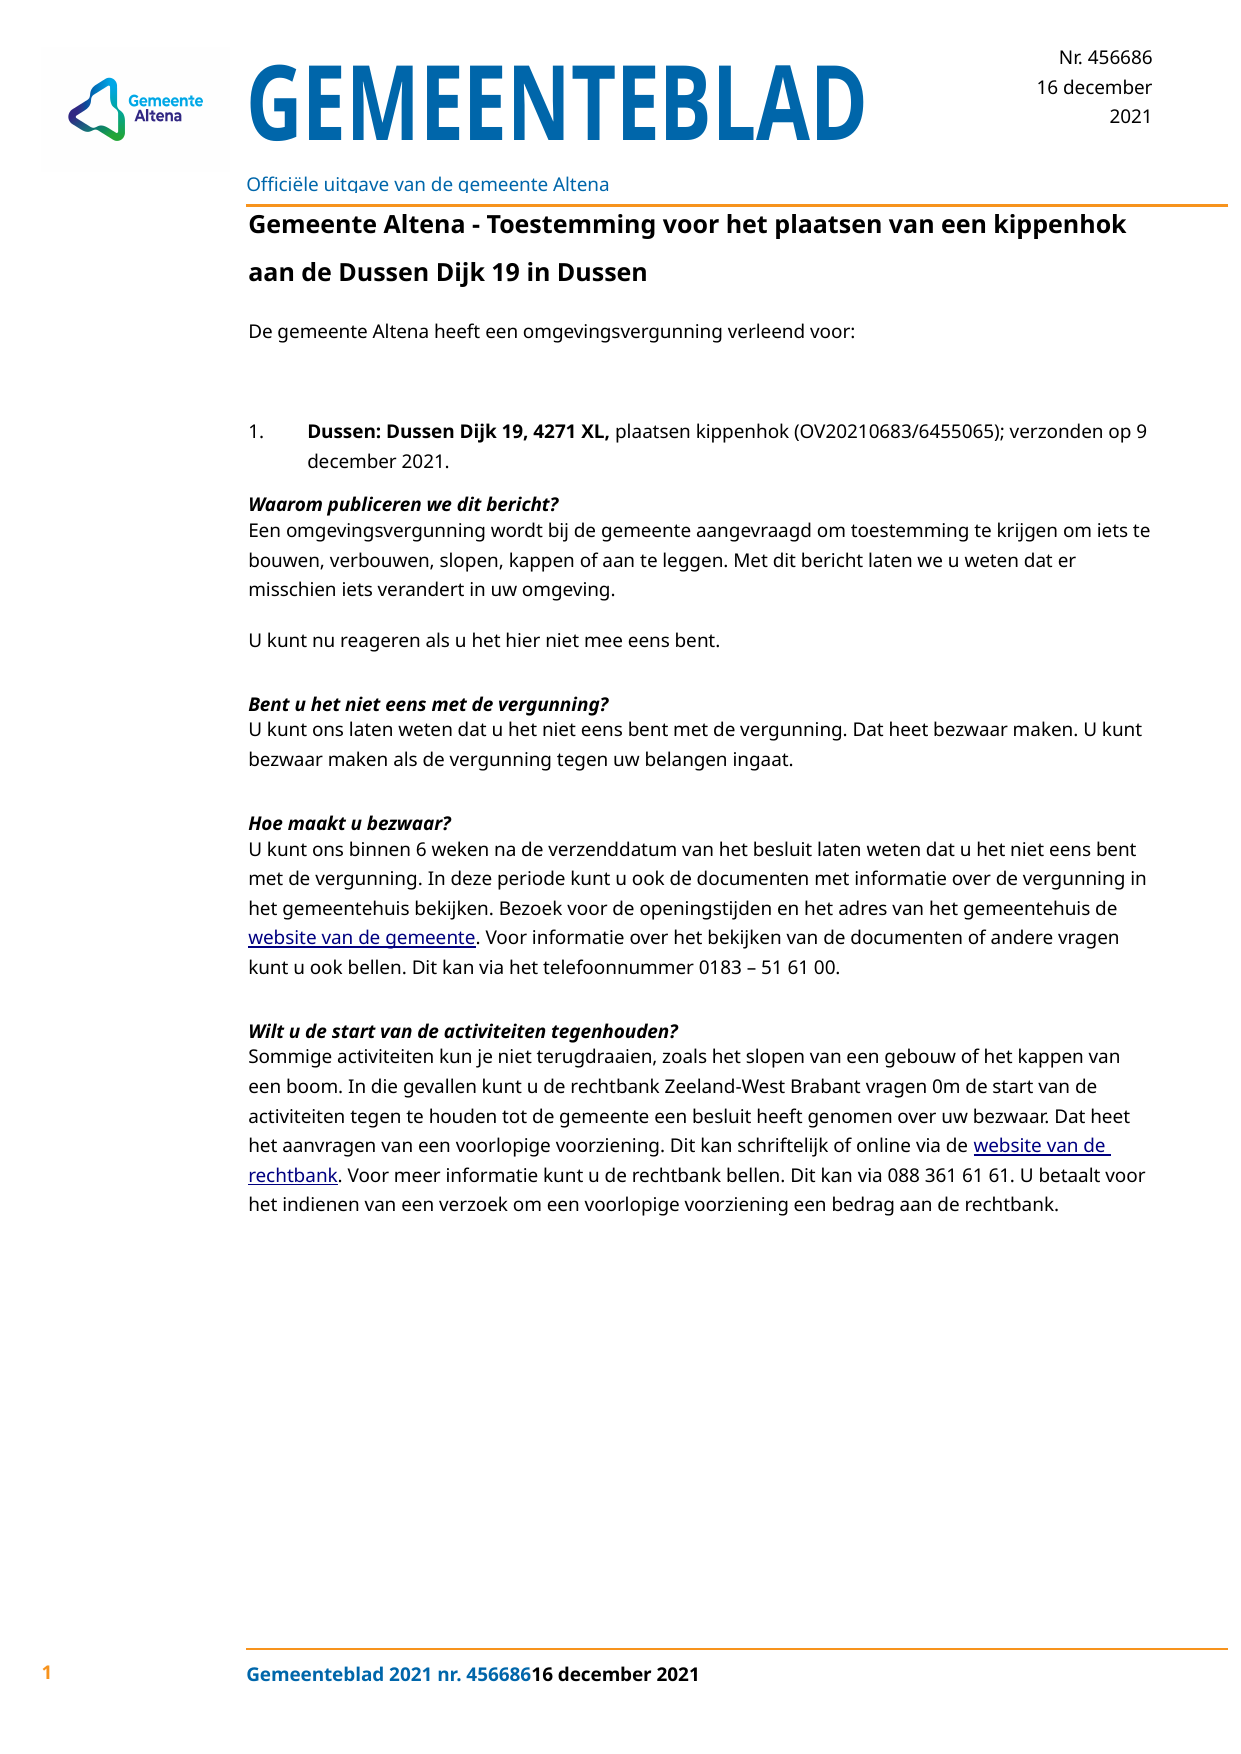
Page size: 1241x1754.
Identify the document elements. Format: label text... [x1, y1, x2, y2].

text Sommige activiteiten kun je niet terugdraaien, zoals het slopen van een gebouw of het kappen van een boom. In die gevallen kunt u de rechtbank Zeeland-West Brabant vragen 0m de start van de activiteiten tegen te houden tot de gemeente een besluit heeft genomen over uw bezwaar. Dat heet het aanvragen van een voorlopige voorziening. Dit kan schriftelijk of online via de website van de rechtbank. Voor meer informatie kunt u de rechtbank bellen. Dit kan via 088 361 61 61. U betaalt voor het indienen van een verzoek om een voorlopige voorziening een bedrag aan de rechtbank. [248, 1044, 1152, 1217]
text Hoe maakt u bezwaar? [248, 810, 1152, 836]
text U kunt nu reageren als u het hier niet mee eens bent. [248, 627, 1152, 652]
picture [41, 47, 231, 172]
text Een omgevingsvergunning wordt bij de gemeente aangevraagd om toestemming te krijgen om iets te bouwen, verbouwen, slopen, kappen of aan te leggen. Met dit bericht laten we u weten dat er misschien iets verandert in uw omgeving. [248, 517, 1152, 602]
text Waarom publiceren we dit bericht? [248, 491, 1152, 517]
text De gemeente Altena heeft een omgevingsvergunning verleend voor: [248, 318, 1152, 344]
list Dussen: Dussen Dijk 19, 4271 XL, plaatsen kippenhok (OV20210683/6455065); verzonden op 9 december 2021. [248, 419, 1152, 474]
text Gemeente Altena - Toestemming voor het plaatsen van een kippenhok aan de Dussen Dijk 19 in Dussen [248, 207, 1152, 288]
text Wilt u de start van de activiteiten tegenhouden? [248, 1018, 1152, 1044]
text U kunt ons binnen 6 weken na de verzenddatum van het besluit laten weten dat u het niet eens bent met de vergunning. In deze periode kunt u ook de documenten met informatie over de vergunning in het gemeentehuis bekijken. Bezoek voor de openingstijden en het adres van het gemeentehuis de website van de gemeente. Voor informatie over het bekijken van de documenten of andere vragen kunt u ook bellen. Dit kan via het telefoonnummer 0183 – 51 61 00. [248, 836, 1152, 980]
text U kunt ons laten weten dat u het niet eens bent met de vergunning. Dat heet bezwaar maken. U kunt bezwaar maken als de vergunning tegen uw belangen ingaat. [248, 716, 1152, 772]
text Bent u het niet eens met de vergunning? [248, 691, 1152, 716]
